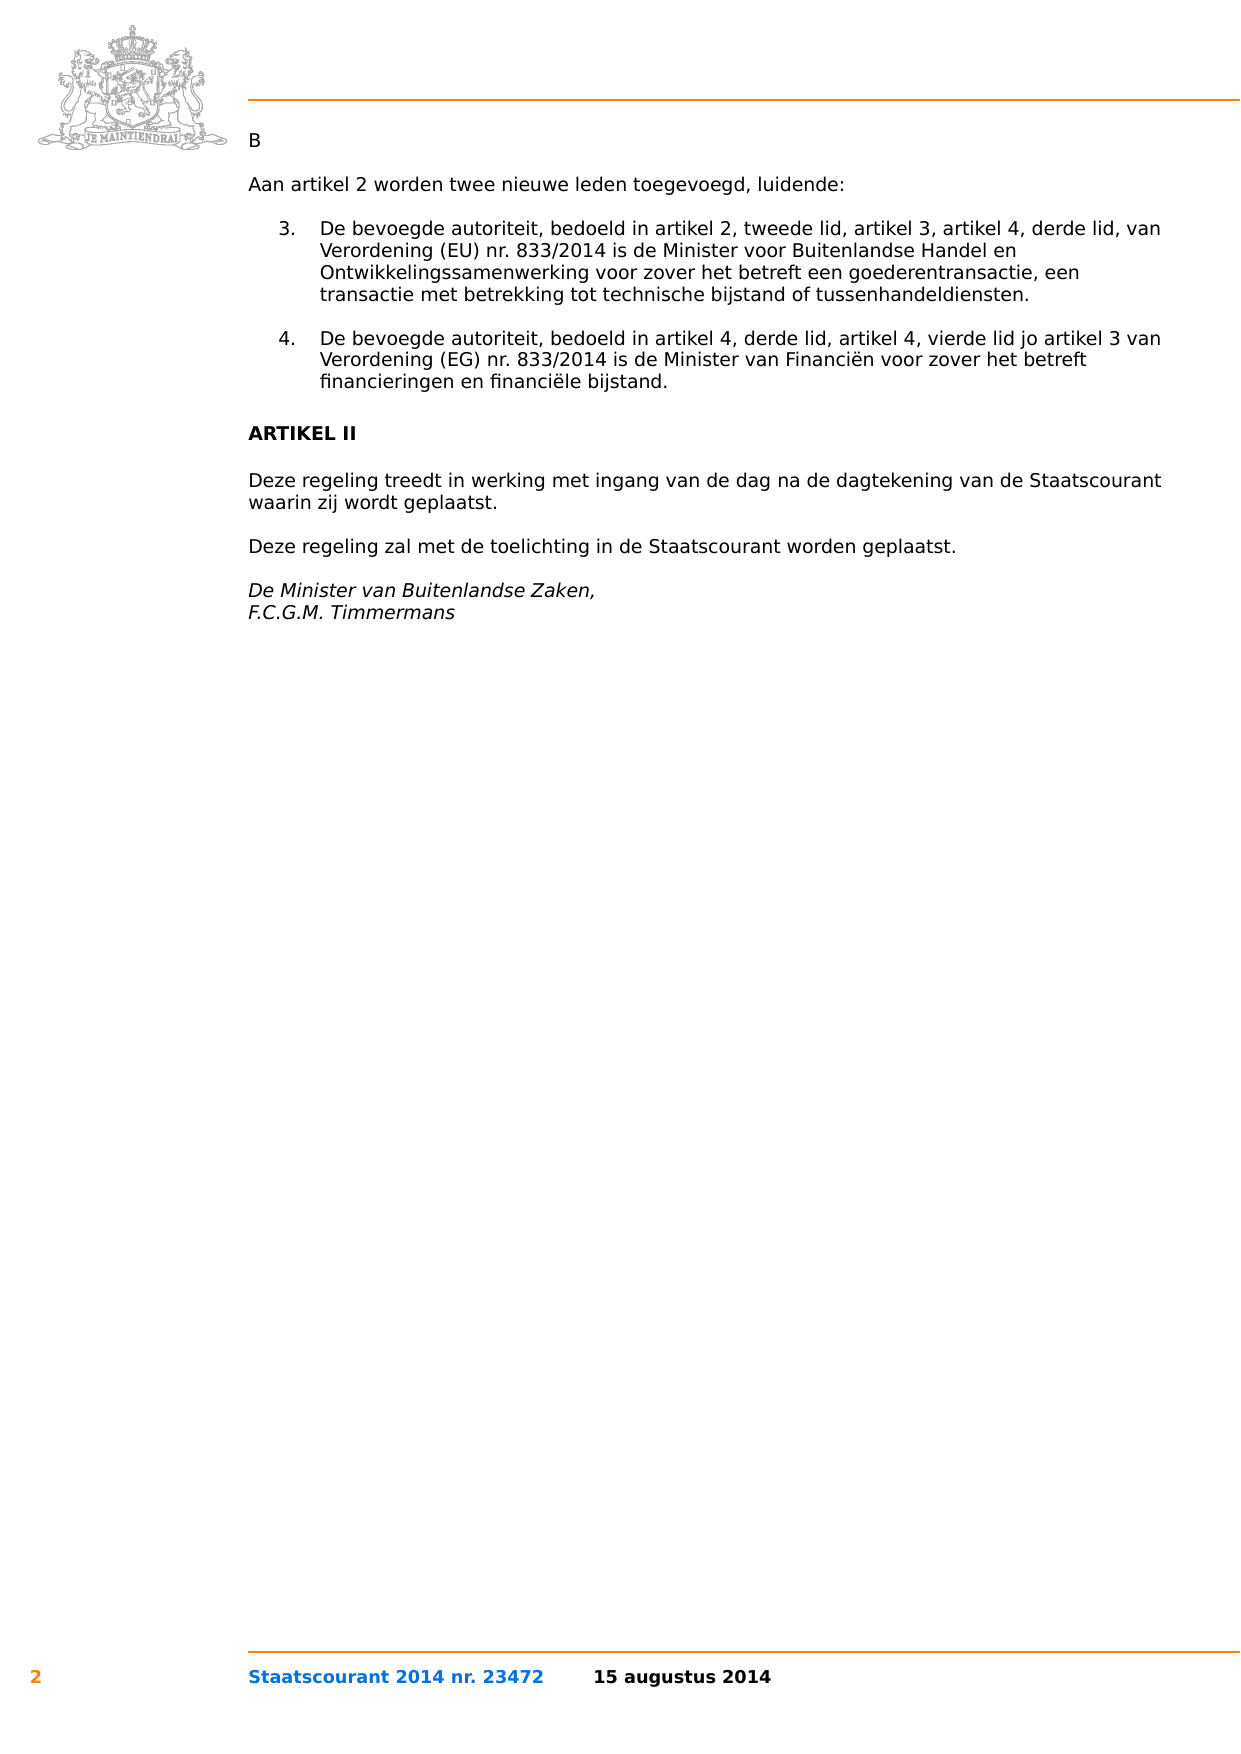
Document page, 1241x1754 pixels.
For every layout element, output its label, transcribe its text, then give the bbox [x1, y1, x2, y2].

text De Minister van Buitenlandse Zaken, F.C.G.M. Timmermans [248, 580, 1163, 624]
text Deze regeling zal met de toelichting in de Staatscourant worden geplaatst. [248, 536, 1163, 558]
text 4. De bevoegde autoriteit, bedoeld in artikel 4, derde lid, artikel 4, vierde lid jo artikel 3 van Verordening (EG) nr. 833/2014 is de Minister van Financiën voor zover het betreft financieringen en financiële bijstand. [278, 327, 1163, 393]
picture [38, 25, 227, 150]
text 3. De bevoegde autoriteit, bedoeld in artikel 2, tweede lid, artikel 3, artikel 4, derde lid, van Verordening (EU) nr. 833/2014 is de Minister voor Buitenlandse Handel en Ontwikkelingssamenwerking voor zover het betreft een goederentransactie, een transactie met betrekking tot technische bijstand of tussenhandeldiensten. [278, 218, 1163, 306]
text Aan artikel 2 worden twee nieuwe leden toegevoegd, luidende: [248, 174, 1163, 196]
text Deze regeling treedt in werking met ingang van de dag na de dagtekening van de Staatscourant waarin zij wordt geplaatst. [248, 470, 1163, 514]
subtitle ARTIKEL II [248, 423, 1163, 445]
text B [248, 130, 1163, 152]
